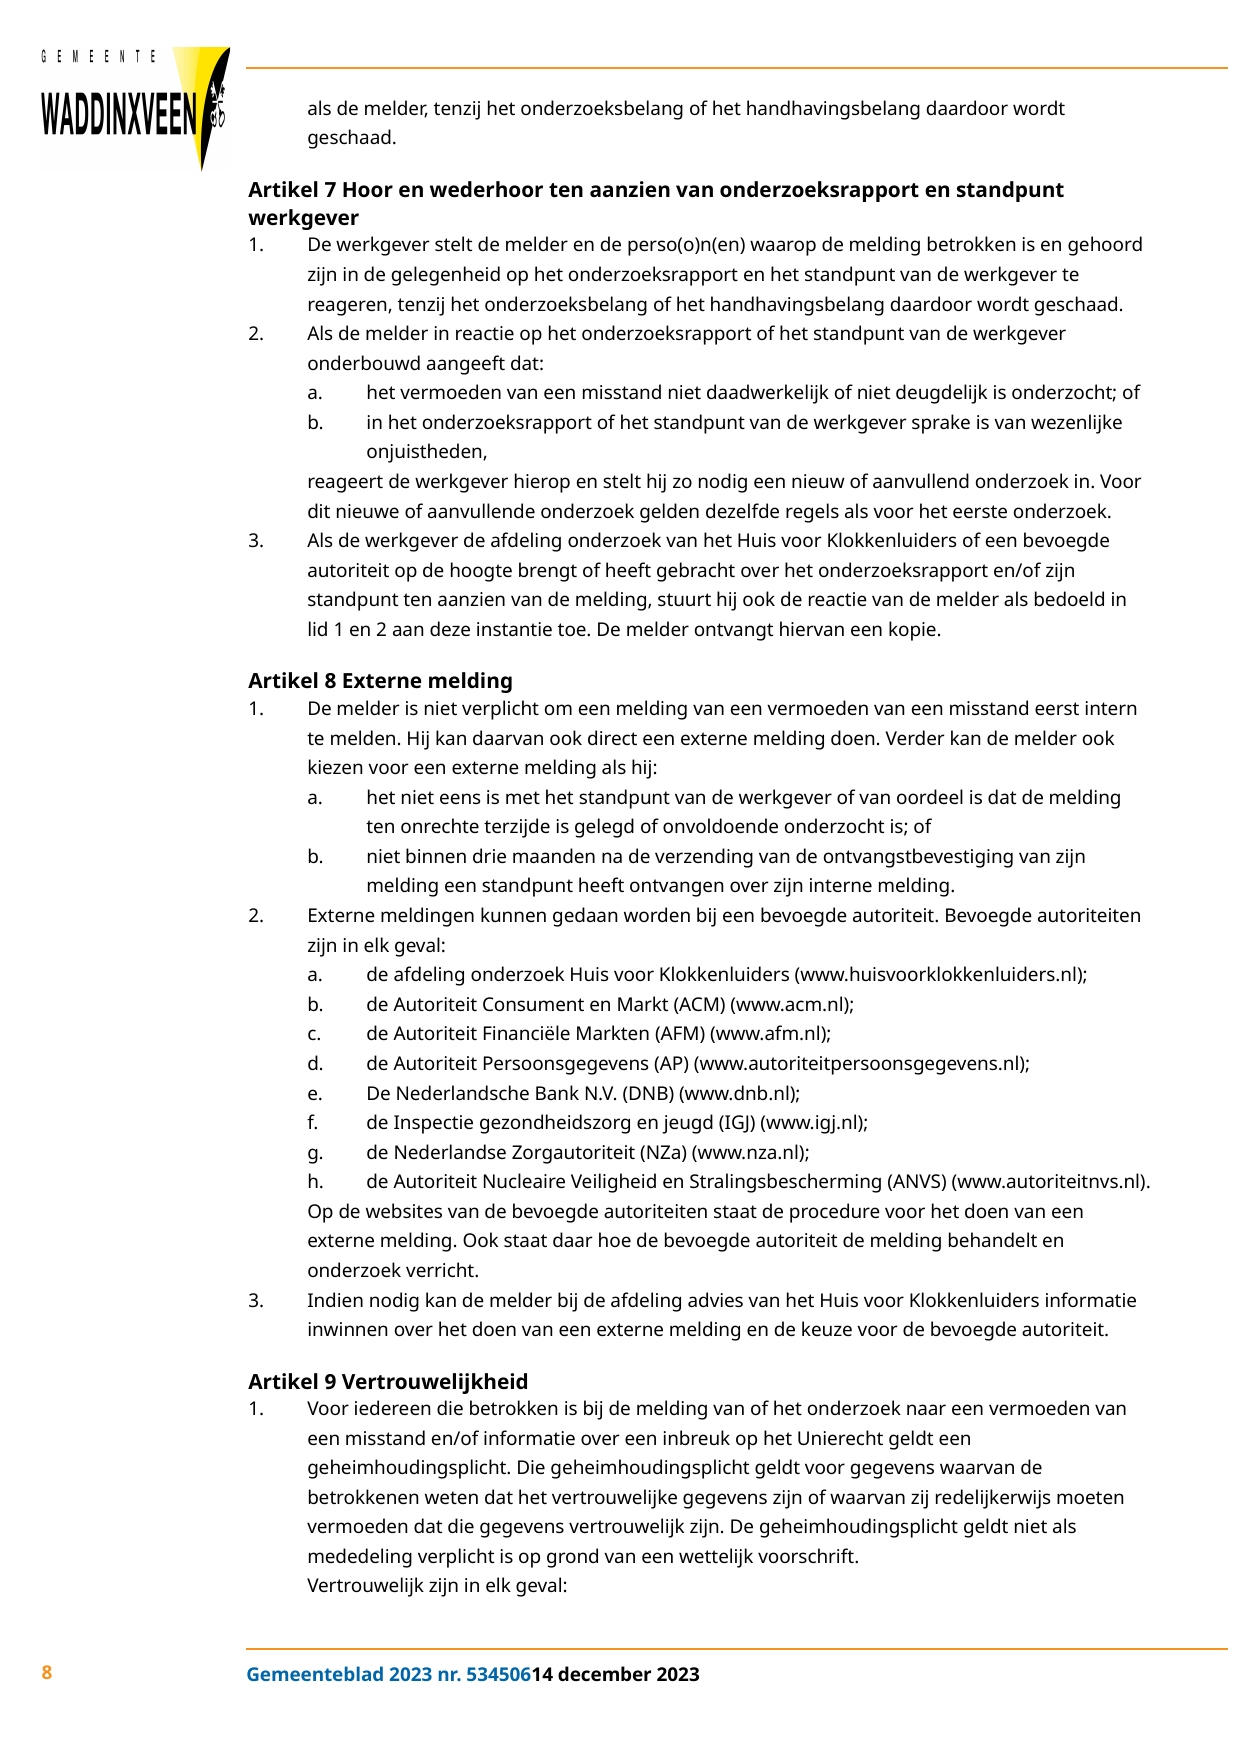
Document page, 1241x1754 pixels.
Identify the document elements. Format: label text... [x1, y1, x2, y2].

list de Autoriteit Nucleaire Veiligheid en Stralingsbescherming (ANVS) (www.autoriteitnvs.nl). [307, 1168, 1152, 1194]
list de Inspectie gezondheidszorg en jeugd (IGJ) (www.igj.nl); [307, 1109, 1152, 1135]
text Artikel 7 Hoor en wederhoor ten aanzien van onderzoeksrapport en standpunt werkgever [248, 175, 1152, 232]
list Indien nodig kan de melder bij de afdeling advies van het Huis voor Klokkenluiders informatie inwinnen over het doen van een externe melding en de keuze voor de bevoegde autoriteit. [248, 1287, 1152, 1342]
list reageert de werkgever hierop en stelt hij zo nodig een nieuw of aanvullend onderzoek in. Voor dit nieuwe of aanvullende onderzoek gelden dezelfde regels als voor het eerste onderzoek. [248, 468, 1152, 524]
list Vertrouwelijk zijn in elk geval: [248, 1573, 1152, 1598]
list Voor iedereen die betrokken is bij de melding van of het onderzoek naar een vermoeden van een misstand en/of informatie over een inbreuk op het Unierecht geldt een geheimhoudingsplicht. Die geheimhoudingsplicht geldt voor gegevens waarvan de betrokkenen weten dat het vertrouwelijke gegevens zijn of waarvan zij redelijkerwijs moeten vermoeden dat die gegevens vertrouwelijk zijn. De geheimhoudingsplicht geldt niet als mededeling verplicht is op grond van een wettelijk voorschrift. [248, 1395, 1152, 1569]
list Als de melder in reactie op het onderzoeksrapport of het standpunt van de werkgever onderbouwd aangeeft dat: [248, 320, 1152, 376]
list het vermoeden van een misstand niet daadwerkelijk of niet deugdelijk is onderzocht; of [307, 379, 1152, 405]
list het niet eens is met het standpunt van de werkgever of van oordeel is dat de melding ten onrechte terzijde is gelegd of onvoldoende onderzocht is; of [307, 784, 1152, 839]
list niet binnen drie maanden na de verzending van de ontvangstbevestiging van zijn melding een standpunt heeft ontvangen over zijn interne melding. [307, 843, 1152, 898]
list als de melder, tenzij het onderzoeksbelang of het handhavingsbelang daardoor wordt geschaad. [248, 95, 1152, 150]
text Artikel 8 Externe melding [248, 667, 1152, 695]
list De melder is niet verplicht om een melding van een vermoeden van een misstand eerst intern te melden. Hij kan daarvan ook direct een externe melding doen. Verder kan de melder ook kiezen voor een externe melding als hij: [248, 695, 1152, 780]
list Externe meldingen kunnen gedaan worden bij een bevoegde autoriteit. Bevoegde autoriteiten zijn in elk geval: [248, 902, 1152, 957]
list Op de websites van de bevoegde autoriteiten staat de procedure voor het doen van een externe melding. Ook staat daar hoe de bevoegde autoriteit de melding behandelt en onderzoek verricht. [248, 1198, 1152, 1283]
list de Nederlandse Zorgautoriteit (NZa) (www.nza.nl); [307, 1139, 1152, 1164]
list de Autoriteit Financiële Markten (AFM) (www.afm.nl); [307, 1021, 1152, 1046]
list De werkgever stelt de melder en de perso(o)n(en) waarop de melding betrokken is en gehoord zijn in de gelegenheid op het onderzoeksrapport en het standpunt van de werkgever te reageren, tenzij het onderzoeksbelang of het handhavingsbelang daardoor wordt geschaad. [248, 232, 1152, 317]
list in het onderzoeksrapport of het standpunt van de werkgever sprake is van wezenlijke onjuistheden, [307, 409, 1152, 464]
list De Nederlandsche Bank N.V. (DNB) (www.dnb.nl); [307, 1080, 1152, 1105]
list de Autoriteit Persoonsgegevens (AP) (www.autoriteitpersoonsgegevens.nl); [307, 1050, 1152, 1076]
list de Autoriteit Consument en Markt (ACM) (www.acm.nl); [307, 991, 1152, 1017]
picture [41, 47, 231, 172]
list Als de werkgever de afdeling onderzoek van het Huis voor Klokkenluiders of een bevoegde autoriteit op de hoogte brengt of heeft gebracht over het onderzoeksrapport en/of zijn standpunt ten aanzien van de melding, stuurt hij ook de reactie van de melder als bedoeld in lid 1 en 2 aan deze instantie toe. De melder ontvangt hiervan een kopie. [248, 527, 1152, 642]
list de afdeling onderzoek Huis voor Klokkenluiders (www.huisvoorklokkenluiders.nl); [307, 961, 1152, 987]
text Artikel 9 Vertrouwelijkheid [248, 1367, 1152, 1395]
